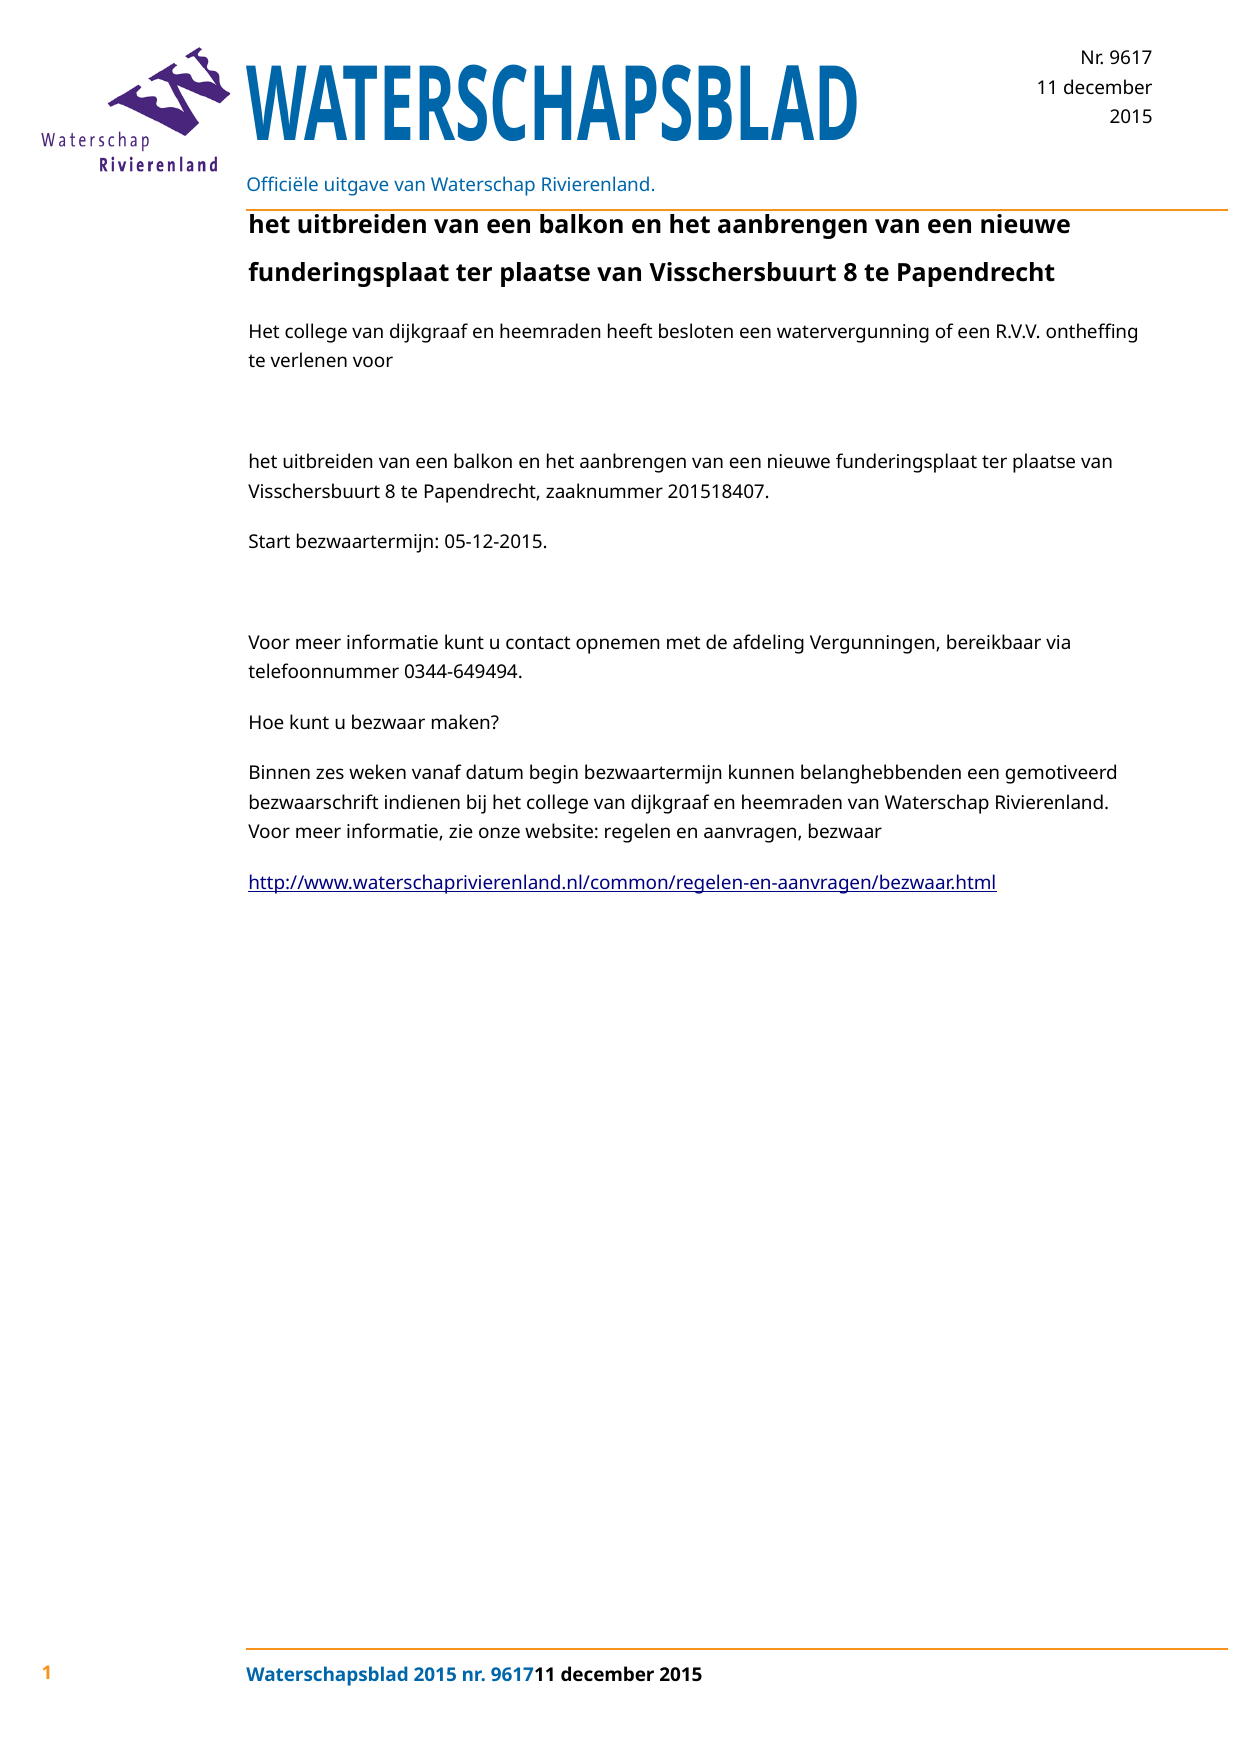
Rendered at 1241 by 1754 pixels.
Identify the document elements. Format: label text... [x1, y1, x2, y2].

text Het college van dijkgraaf en heemraden heeft besloten een watervergunning of een R.V.V. ontheffing te verlenen voor [248, 318, 1152, 373]
text Binnen zes weken vanaf datum begin bezwaartermijn kunnen belanghebbenden een gemotiveerd bezwaarschrift indienen bij het college van dijkgraaf en heemraden van Waterschap Rivierenland. Voor meer informatie, zie onze website: regelen en aanvragen, bezwaar [248, 759, 1152, 844]
text Voor meer informatie kunt u contact opnemen met de afdeling Vergunningen, bereikbaar via telefoonnummer 0344-649494. [248, 629, 1152, 684]
text Start bezwaartermijn: 05-12-2015. [248, 528, 1152, 554]
text het uitbreiden van een balkon en het aanbrengen van een nieuwe funderingsplaat ter plaatse van Visschersbuurt 8 te Papendrecht [248, 211, 1152, 288]
picture [41, 47, 231, 172]
text het uitbreiden van een balkon en het aanbrengen van een nieuwe funderingsplaat ter plaatse van Visschersbuurt 8 te Papendrecht, zaaknummer 201518407. [248, 448, 1152, 504]
text Hoe kunt u bezwaar maken? [248, 709, 1152, 735]
text http://www.waterschaprivierenland.nl/common/regelen-en-aanvragen/bezwaar.html [248, 869, 1152, 895]
